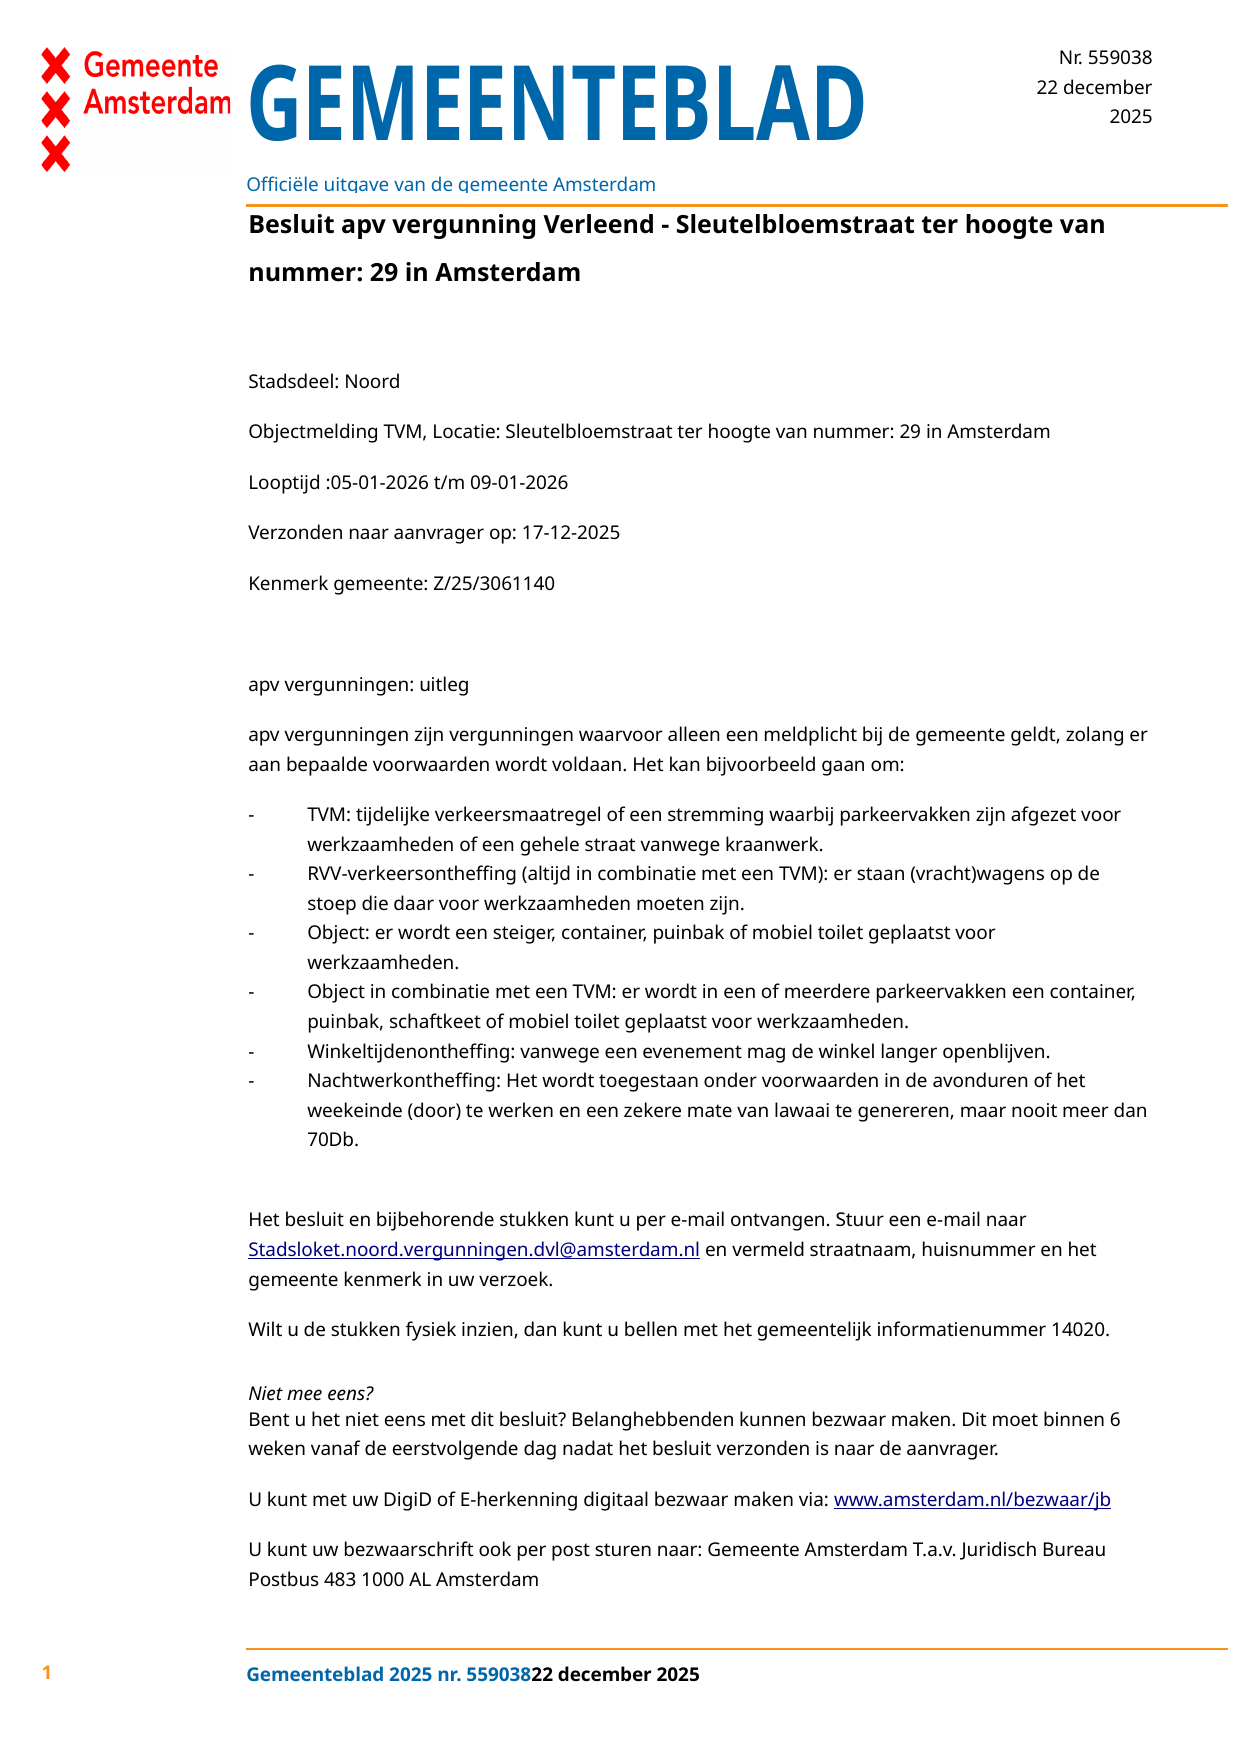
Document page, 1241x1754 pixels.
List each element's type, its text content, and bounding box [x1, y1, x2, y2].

text Het besluit en bijbehorende stukken kunt u per e-mail ontvangen. Stuur een e-mail naar Stadsloket.noord.vergunningen.dvl@amsterdam.nl en vermeld straatnaam, huisnummer en het gemeente kenmerk in uw verzoek. [248, 1207, 1152, 1292]
text Kenmerk gemeente: Z/25/3061140 [248, 570, 1152, 596]
text Niet mee eens? [248, 1380, 1152, 1406]
text Verzonden naar aanvrager op: 17-12-2025 [248, 519, 1152, 545]
text Besluit apv vergunning Verleend - Sleutelbloemstraat ter hoogte van nummer: 29 in Amsterdam [248, 207, 1152, 288]
text Objectmelding TVM, Locatie: Sleutelbloemstraat ter hoogte van nummer: 29 in Amsterdam [248, 419, 1152, 444]
list Object in combinatie met een TVM: er wordt in een of meerdere parkeervakken een container, puinbak, schaftkeet of mobiel toilet geplaatst voor werkzaamheden. [248, 979, 1152, 1034]
list RVV-verkeersontheffing (altijd in combinatie met een TVM): er staan (vracht)wagens op de stoep die daar voor werkzaamheden moeten zijn. [248, 860, 1152, 916]
list Object: er wordt een steiger, container, puinbak of mobiel toilet geplaatst voor werkzaamheden. [248, 919, 1152, 975]
list Nachtwerkontheffing: Het wordt toegestaan onder voorwaarden in de avonduren of het weekeinde (door) te werken en een zekere mate van lawaai te genereren, maar nooit meer dan 70Db. [248, 1067, 1152, 1152]
text Wilt u de stukken fysiek inzien, dan kunt u bellen met het gemeentelijk informatienummer 14020. [248, 1316, 1152, 1342]
list TVM: tijdelijke verkeersmaatregel of een stremming waarbij parkeervakken zijn afgezet voor werkzaamheden of een gehele straat vanwege kraanwerk. [248, 801, 1152, 857]
text U kunt uw bezwaarschrift ook per post sturen naar: Gemeente Amsterdam T.a.v. Juridisch Bureau Postbus 483 1000 AL Amsterdam [248, 1536, 1152, 1592]
text Looptijd :05-01-2026 t/m 09-01-2026 [248, 469, 1152, 495]
picture [41, 47, 231, 172]
text Stadsdeel: Noord [248, 368, 1152, 394]
text apv vergunningen zijn vergunningen waarvoor alleen een meldplicht bij de gemeente geldt, zolang er aan bepaalde voorwaarden wordt voldaan. Het kan bijvoorbeeld gaan om: [248, 721, 1152, 777]
text apv vergunningen: uitleg [248, 671, 1152, 697]
list Winkeltijdenontheffing: vanwege een evenement mag de winkel langer openblijven. [248, 1038, 1152, 1064]
text U kunt met uw DigiD of E-herkenning digitaal bezwaar maken via: www.amsterdam.nl/bezwaar/jb [248, 1486, 1152, 1512]
text Bent u het niet eens met dit besluit? Belanghebbenden kunnen bezwaar maken. Dit moet binnen 6 weken vanaf de eerstvolgende dag nadat het besluit verzonden is naar de aanvrager. [248, 1406, 1152, 1461]
